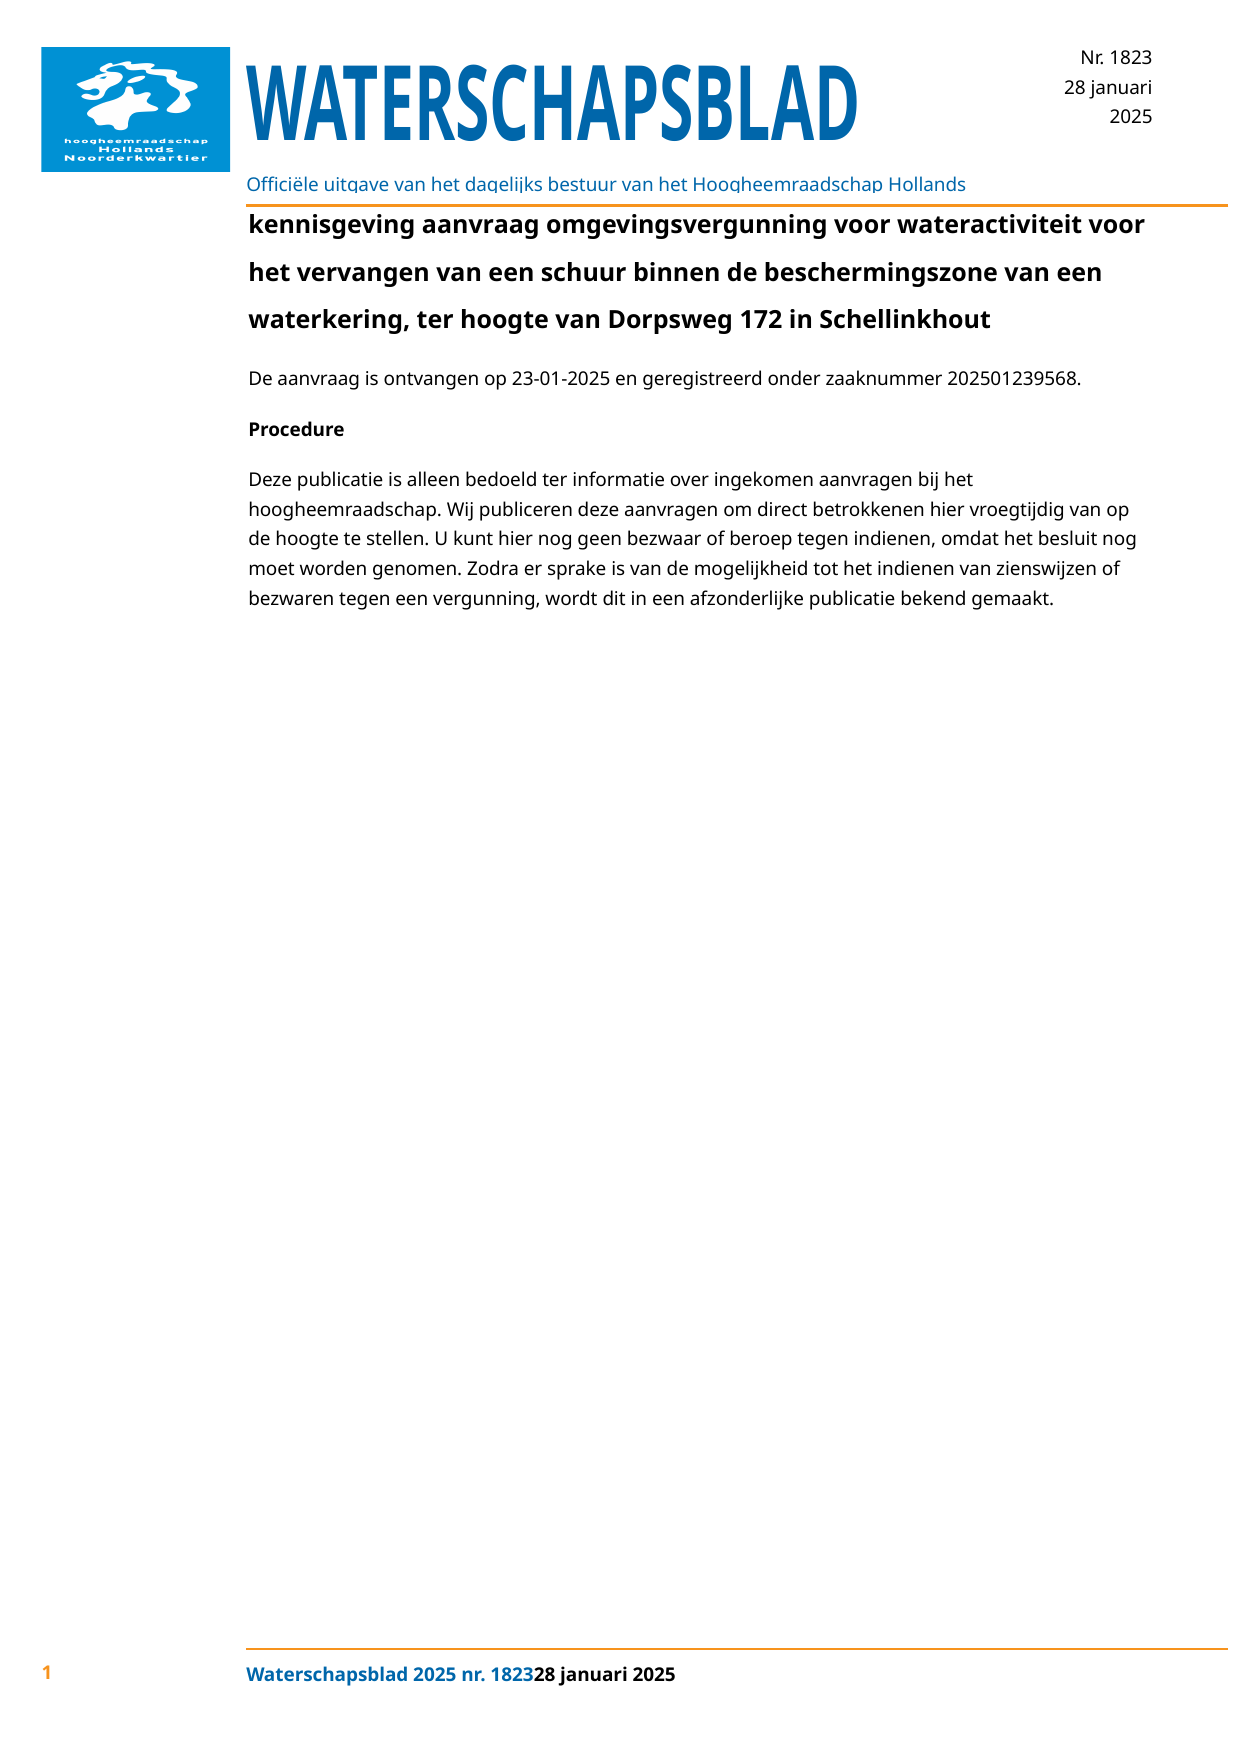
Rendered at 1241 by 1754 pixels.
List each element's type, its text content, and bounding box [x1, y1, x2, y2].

text De aanvraag is ontvangen op 23-01-2025 en geregistreerd onder zaaknummer 202501239568. [248, 366, 1152, 391]
text kennisgeving aanvraag omgevingsvergunning voor wateractiviteit voor het vervangen van een schuur binnen de beschermingszone van een waterkering, ter hoogte van Dorpsweg 172 in Schellinkhout [248, 207, 1152, 336]
picture [129, 76, 144, 82]
text Procedure [248, 416, 1152, 442]
picture [118, 62, 197, 112]
text Deze publicatie is alleen bedoeld ter informatie over ingekomen aanvragen bij het hoogheemraadschap. Wij publiceren deze aanvragen om direct betrokkenen hier vroegtijdig van op de hoogte te stellen. U kunt hier nog geen bezwaar of beroep tegen indienen, omdat het besluit nog moet worden genomen. Zodra er sprake is van de mogelijkheid tot het indienen van zienswijzen of bezwaren tegen een vergunning, wordt dit in een afzonderlijke publicatie bekend gemaakt. [248, 466, 1152, 610]
picture [88, 87, 157, 130]
picture [78, 64, 122, 99]
